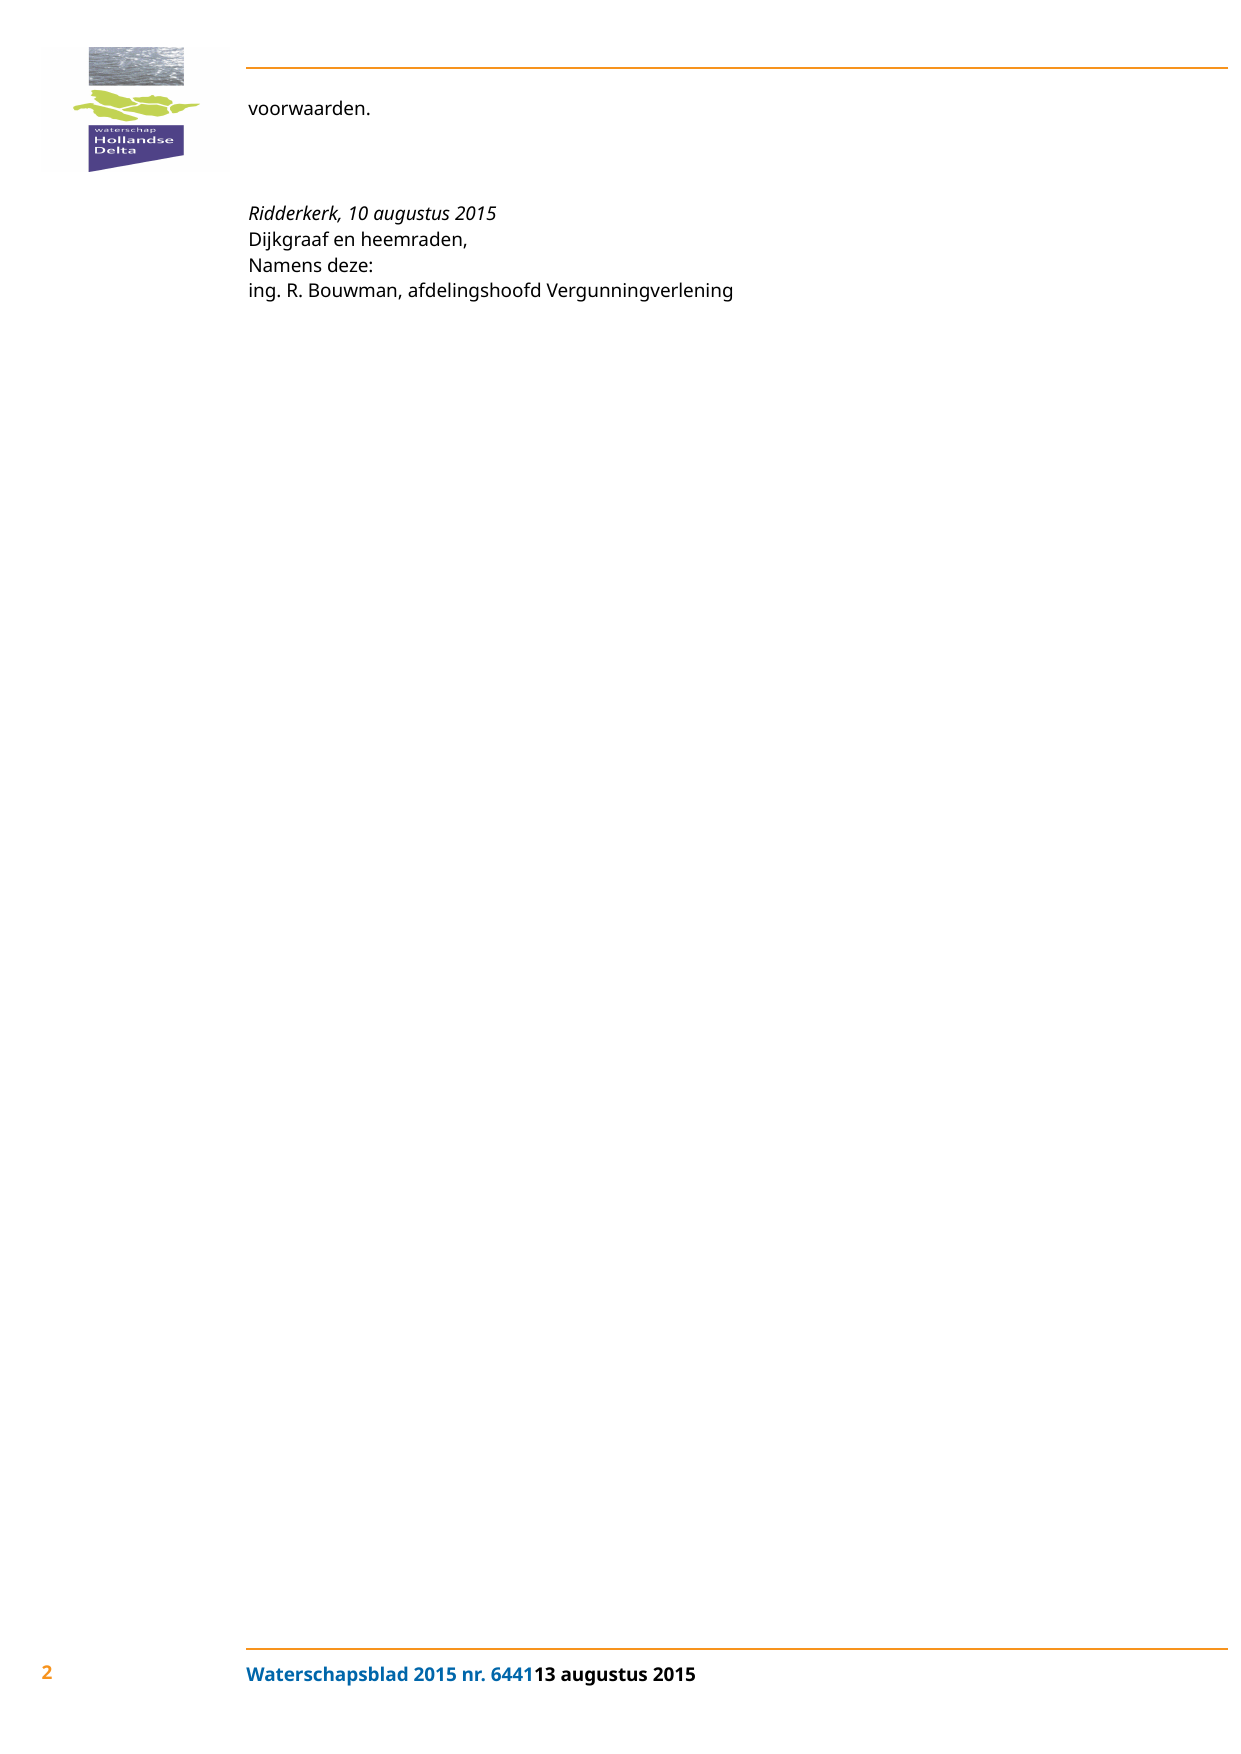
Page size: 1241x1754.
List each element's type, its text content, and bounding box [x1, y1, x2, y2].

text ing. R. Bouwman, afdelingshoofd Vergunningverlening [248, 278, 1152, 303]
picture [41, 47, 231, 172]
text Dijkgraaf en heemraden, [248, 226, 1152, 252]
text Namens deze: [248, 252, 1152, 278]
text voorwaarden. [248, 95, 1152, 121]
text Ridderkerk, 10 augustus 2015 [248, 201, 1152, 226]
